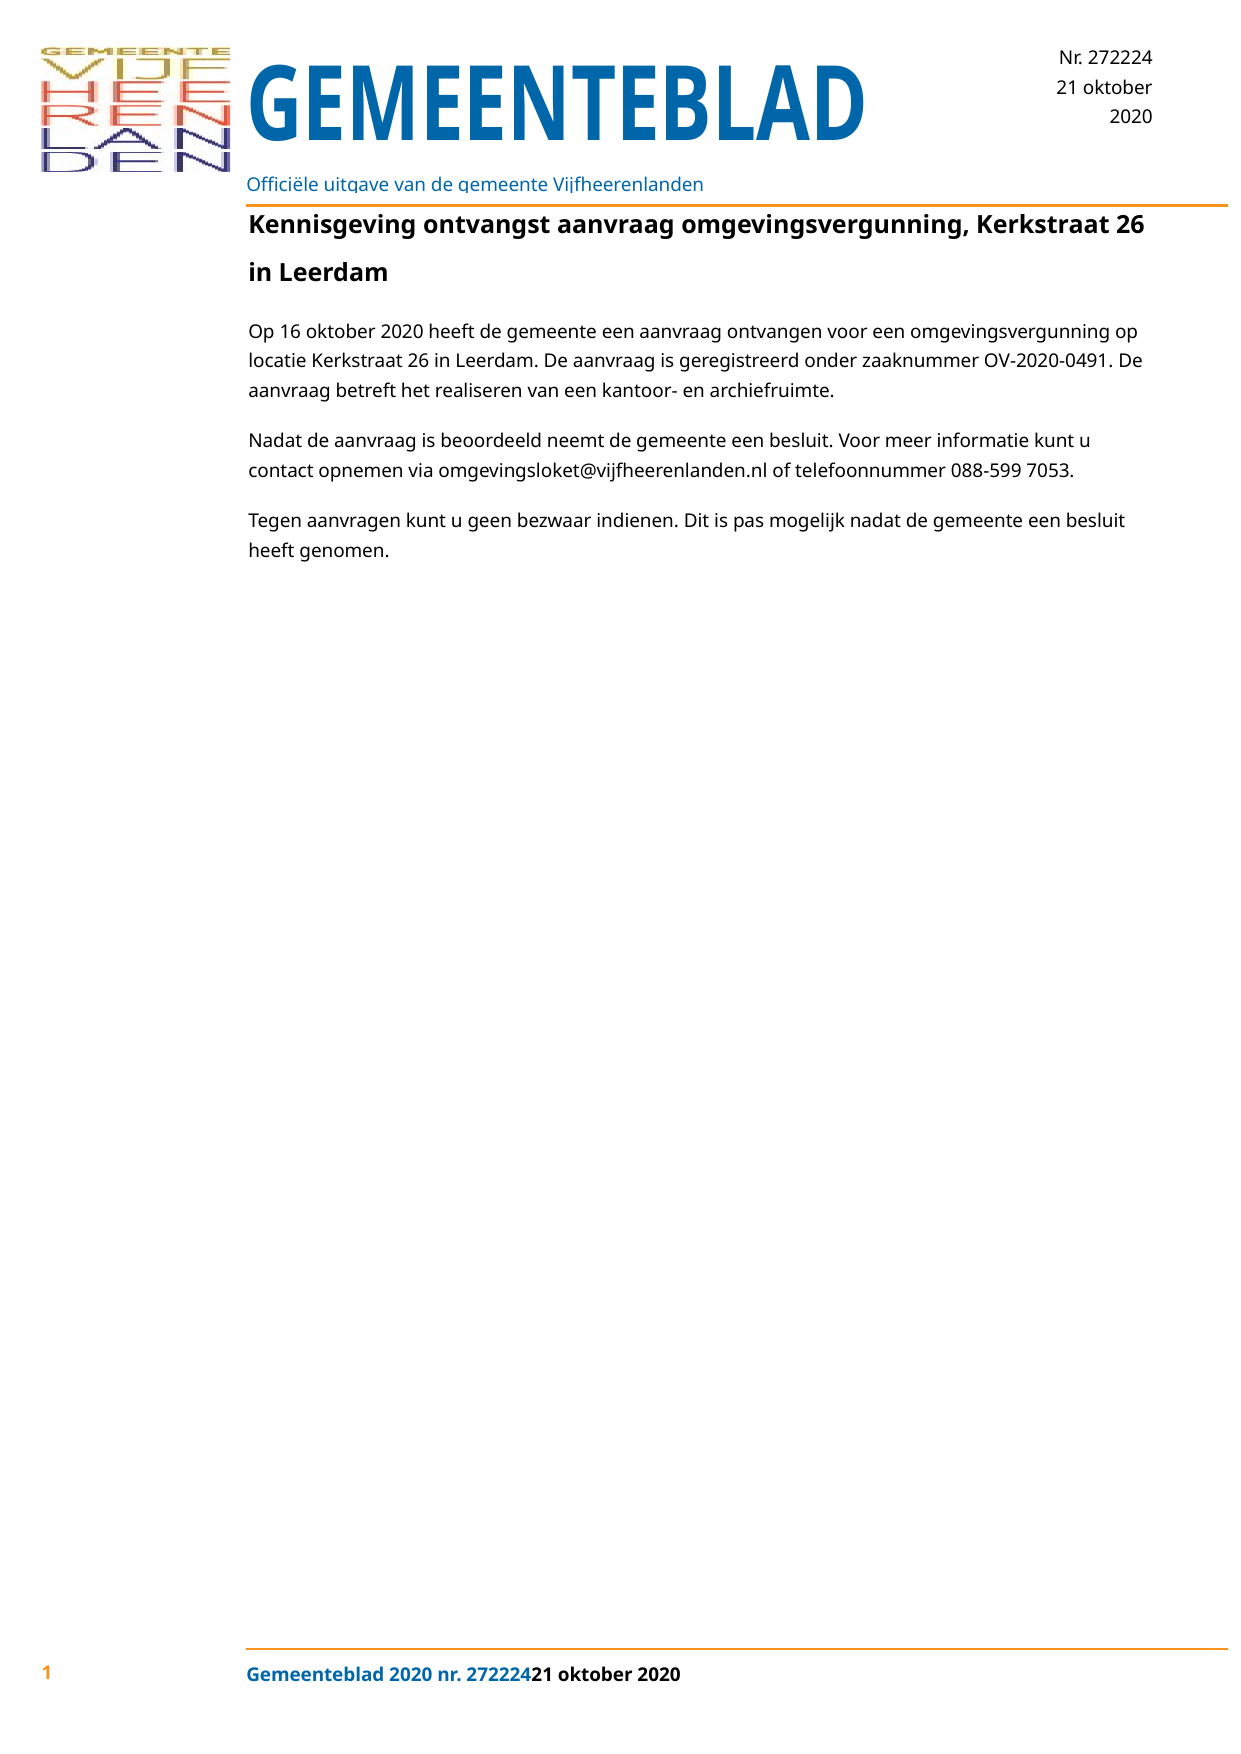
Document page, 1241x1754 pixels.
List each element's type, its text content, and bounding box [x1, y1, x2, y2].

picture [41, 47, 231, 172]
text Kennisgeving ontvangst aanvraag omgevingsvergunning, Kerkstraat 26 in Leerdam [248, 207, 1152, 288]
text Op 16 oktober 2020 heeft de gemeente een aanvraag ontvangen voor een omgevingsvergunning op locatie Kerkstraat 26 in Leerdam. De aanvraag is geregistreerd onder zaaknummer OV-2020-0491. De aanvraag betreft het realiseren van een kantoor- en archiefruimte. [248, 318, 1152, 403]
text Tegen aanvragen kunt u geen bezwaar indienen. Dit is pas mogelijk nadat de gemeente een besluit heeft genomen. [248, 507, 1152, 563]
text Nadat de aanvraag is beoordeeld neemt de gemeente een besluit. Voor meer informatie kunt u contact opnemen via omgevingsloket@vijfheerenlanden.nl of telefoonnummer 088-599 7053. [248, 427, 1152, 483]
